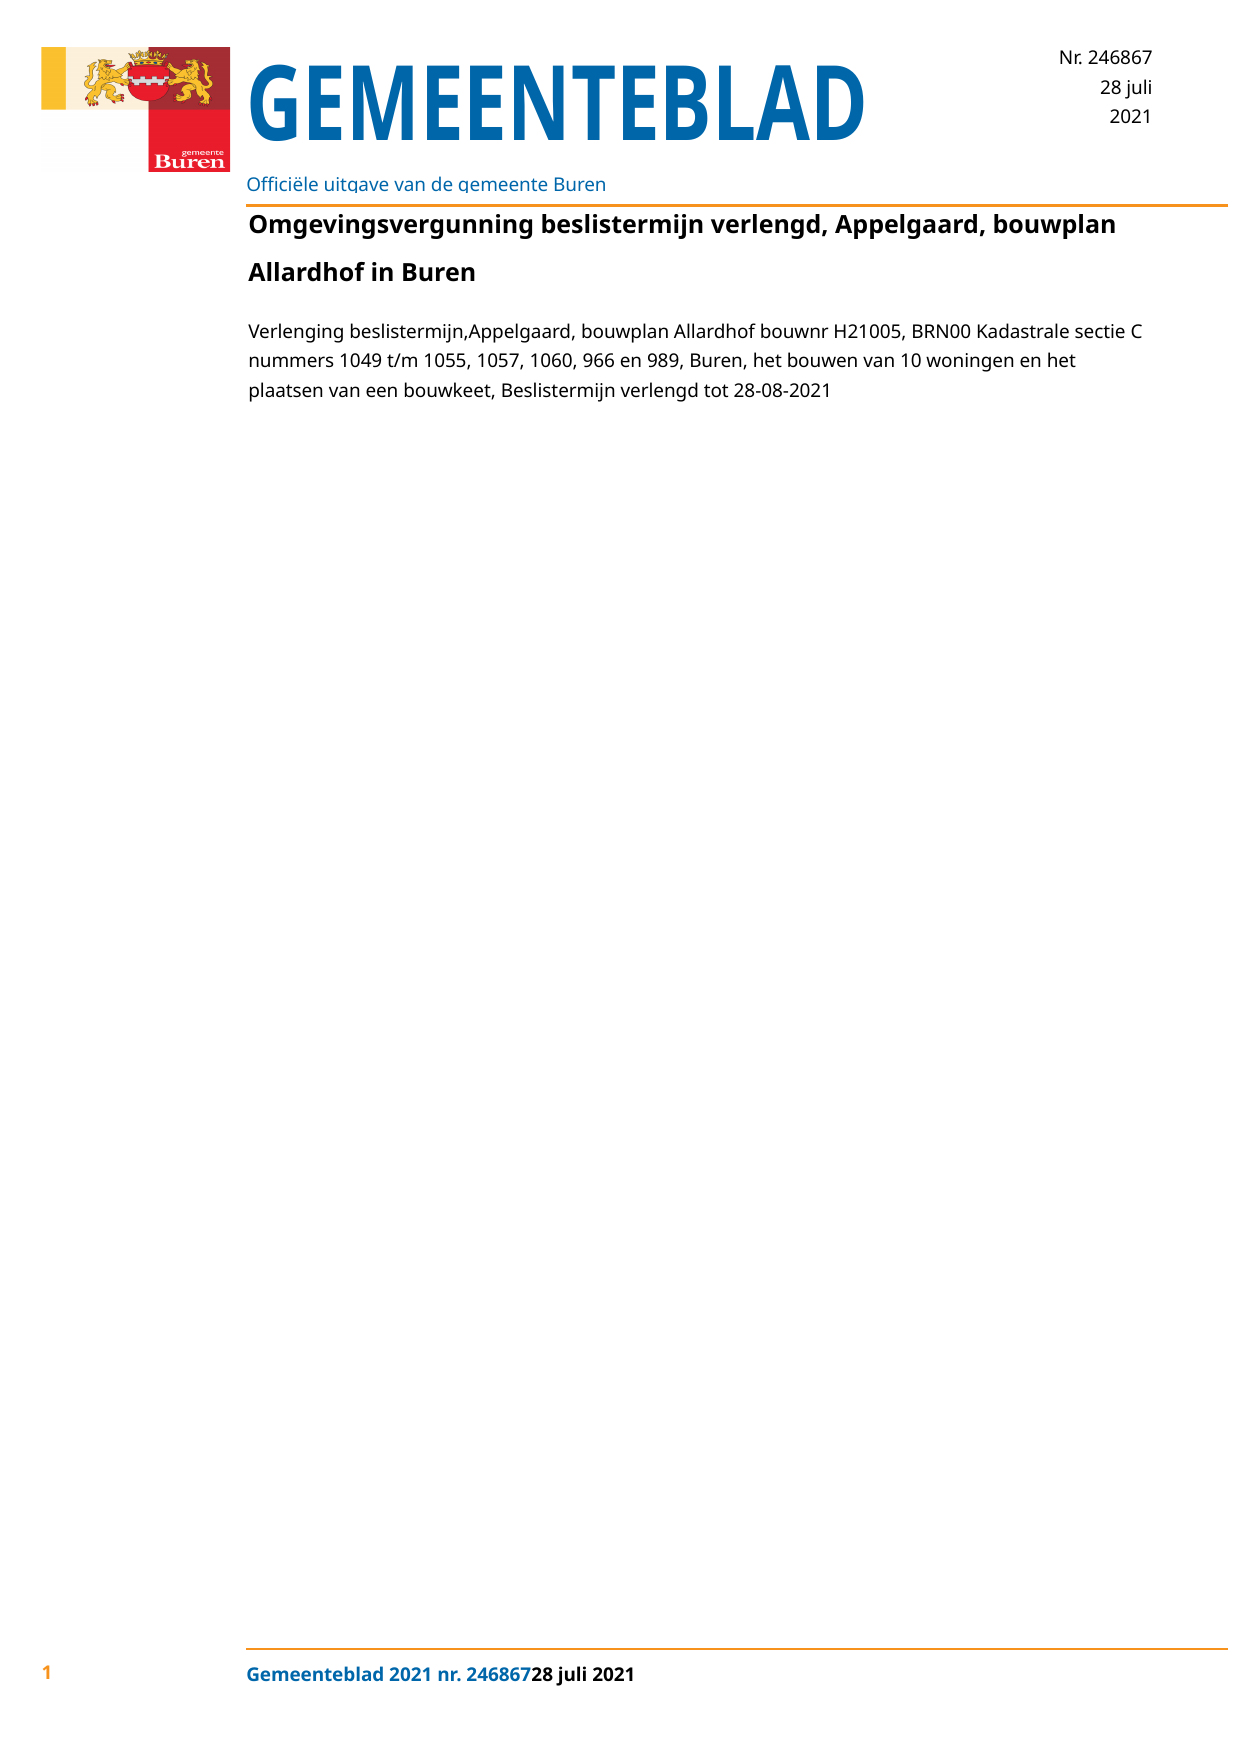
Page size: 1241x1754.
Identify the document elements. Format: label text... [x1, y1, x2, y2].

text Verlenging beslistermijn,Appelgaard, bouwplan Allardhof bouwnr H21005, BRN00 Kadastrale sectie C nummers 1049 t/m 1055, 1057, 1060, 966 en 989, Buren, het bouwen van 10 woningen en het plaatsen van een bouwkeet, Beslistermijn verlengd tot 28-08-2021 [248, 318, 1152, 403]
text Omgevingsvergunning beslistermijn verlengd, Appelgaard, bouwplan Allardhof in Buren [248, 207, 1152, 288]
picture [41, 47, 231, 172]
